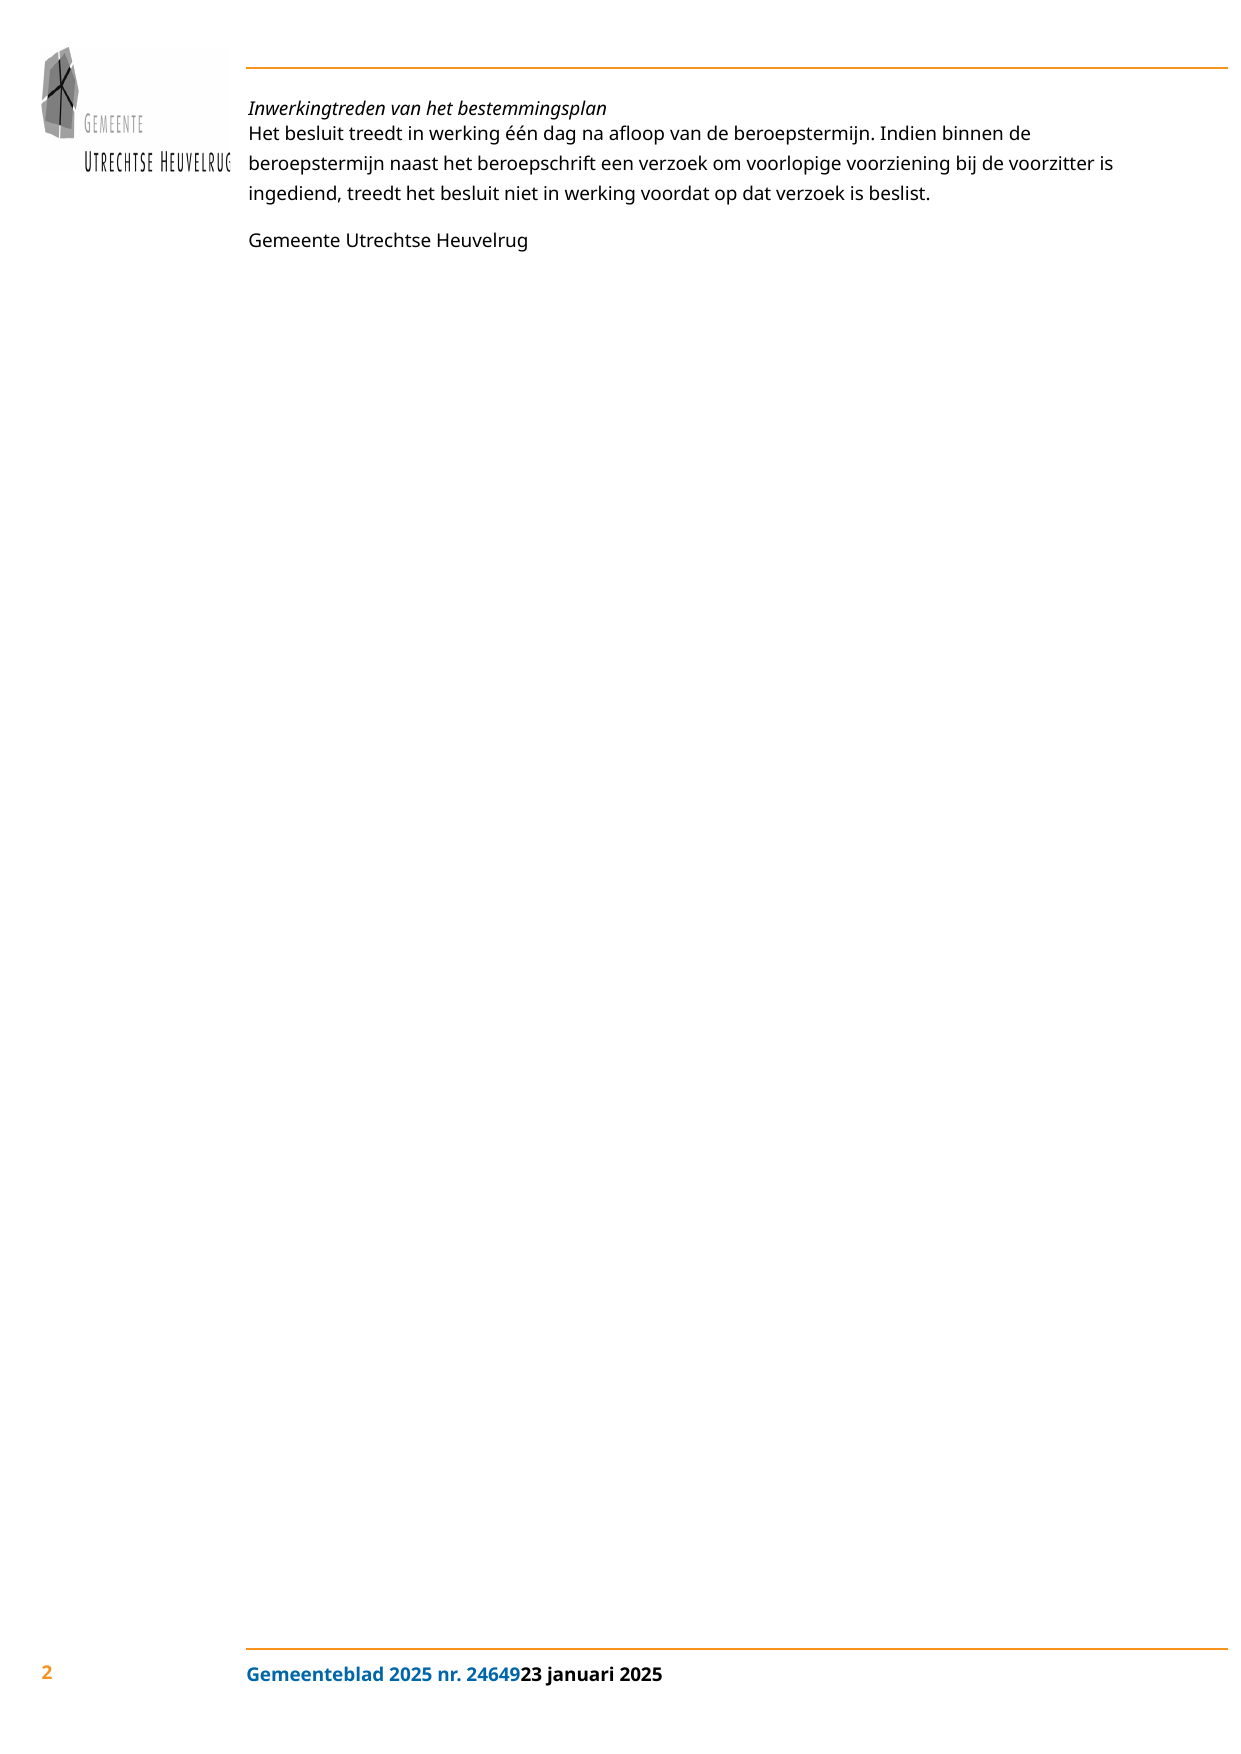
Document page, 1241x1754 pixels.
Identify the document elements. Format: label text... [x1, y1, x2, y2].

text Het besluit treedt in werking één dag na afloop van de beroepstermijn. Indien binnen de beroepstermijn naast het beroepschrift een verzoek om voorlopige voorziening bij de voorzitter is ingediend, treedt het besluit niet in werking voordat op dat verzoek is beslist. [248, 121, 1152, 205]
text Inwerkingtreden van het bestemmingsplan [248, 95, 1152, 121]
text Gemeente Utrechtse Heuvelrug [248, 227, 1152, 253]
picture [41, 47, 231, 172]
